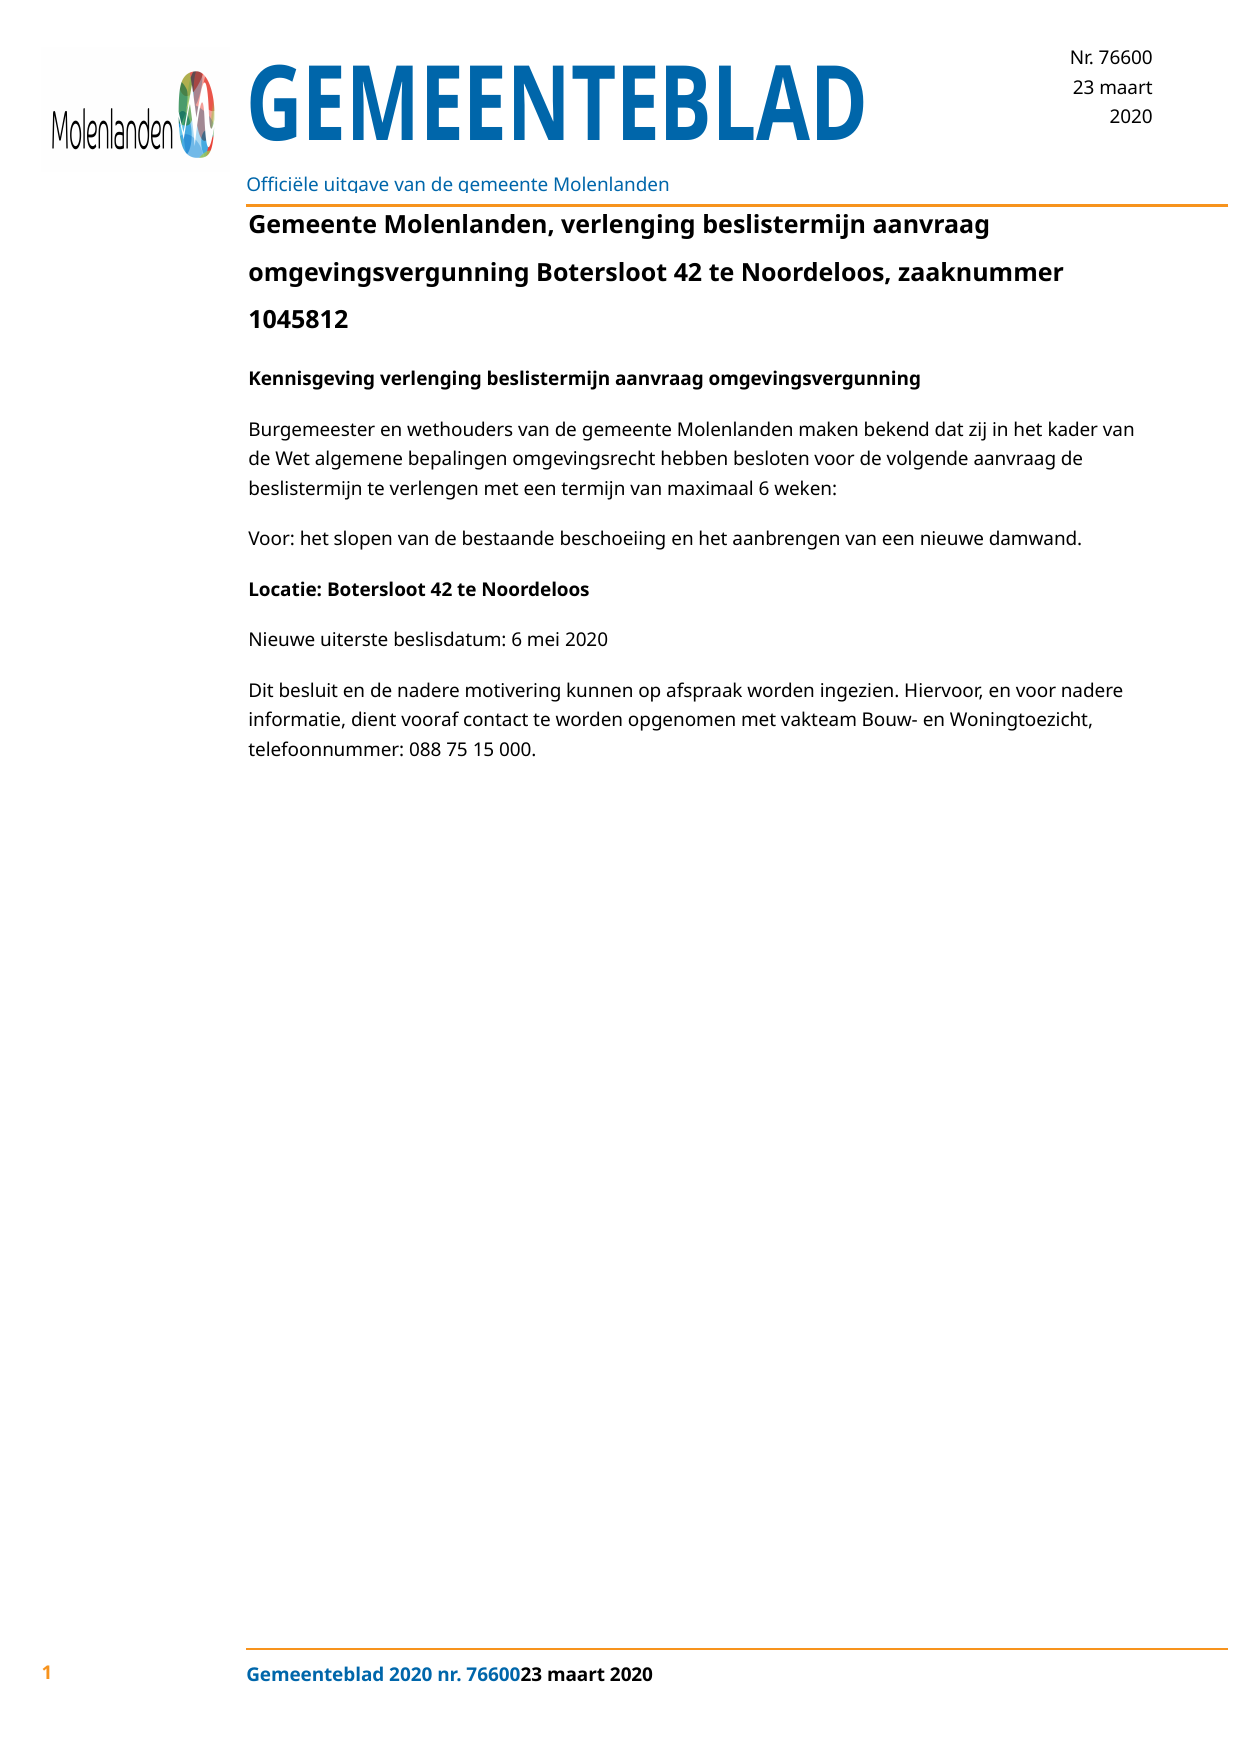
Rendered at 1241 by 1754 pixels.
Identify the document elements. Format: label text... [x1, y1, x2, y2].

text Locatie: Botersloot 42 te Noordeloos [248, 576, 1152, 602]
text Burgemeester en wethouders van de gemeente Molenlanden maken bekend dat zij in het kader van de Wet algemene bepalingen omgevingsrecht hebben besloten voor de volgende aanvraag de beslistermijn te verlengen met een termijn van maximaal 6 weken: [248, 416, 1152, 501]
text Gemeente Molenlanden, verlenging beslistermijn aanvraag omgevingsvergunning Botersloot 42 te Noordeloos, zaaknummer 1045812 [248, 207, 1152, 336]
text Kennisgeving verlenging beslistermijn aanvraag omgevingsvergunning [248, 366, 1152, 391]
text Dit besluit en de nadere motivering kunnen op afspraak worden ingezien. Hiervoor, en voor nadere informatie, dient vooraf contact te worden opgenomen met vakteam Bouw- en Woningtoezicht, telefoonnummer: 088 75 15 000. [248, 677, 1152, 762]
picture [41, 47, 231, 172]
text Nieuwe uiterste beslisdatum: 6 mei 2020 [248, 626, 1152, 652]
text Voor: het slopen van de bestaande beschoeiing en het aanbrengen van een nieuwe damwand. [248, 526, 1152, 551]
